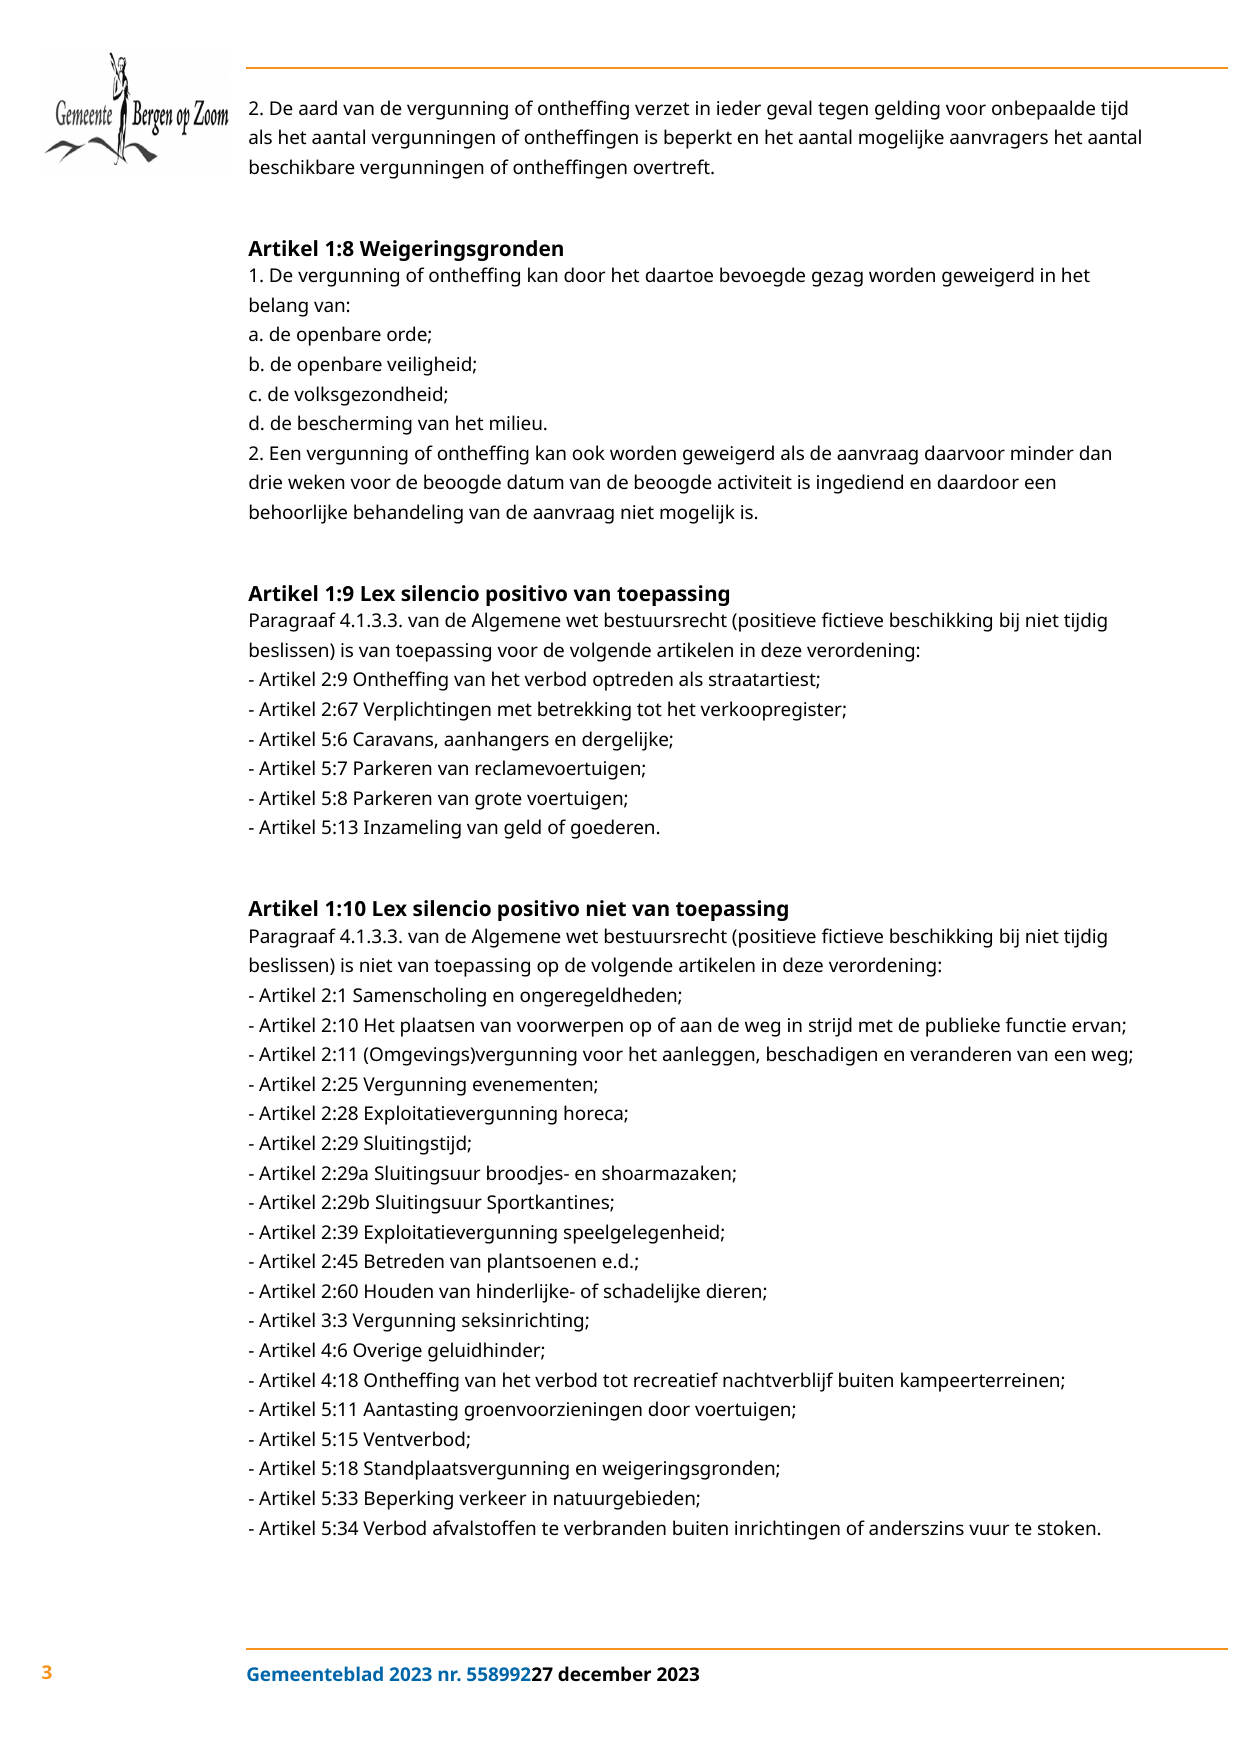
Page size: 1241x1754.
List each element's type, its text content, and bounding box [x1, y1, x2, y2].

text 2. Een vergunning of ontheffing kan ook worden geweigerd als de aanvraag daarvoor minder dan drie weken voor de beoogde datum van de beoogde activiteit is ingediend en daardoor een behoorlijke behandeling van de aanvraag niet mogelijk is. [248, 440, 1152, 525]
text - Artikel 2:25 Vergunning evenementen; [248, 1071, 1152, 1097]
text - Artikel 2:29a Sluitingsuur broodjes- en shoarmazaken; [248, 1160, 1152, 1185]
text - Artikel 2:29b Sluitingsuur Sportkantines; [248, 1189, 1152, 1215]
text - Artikel 2:29 Sluitingstijd; [248, 1130, 1152, 1156]
text - Artikel 4:6 Overige geluidhinder; [248, 1337, 1152, 1363]
text - Artikel 5:8 Parkeren van grote voertuigen; [248, 785, 1152, 811]
text - Artikel 2:45 Betreden van plantsoenen e.d.; [248, 1248, 1152, 1274]
picture [41, 47, 231, 172]
text - Artikel 2:10 Het plaatsen van voorwerpen op of aan de weg in strijd met de publieke functie ervan; [248, 1012, 1152, 1037]
text - Artikel 5:7 Parkeren van reclamevoertuigen; [248, 755, 1152, 781]
text c. de volksgezondheid; [248, 381, 1152, 406]
text - Artikel 4:18 Ontheffing van het verbod tot recreatief nachtverblijf buiten kampeerterreinen; [248, 1367, 1152, 1392]
text - Artikel 2:9 Ontheffing van het verbod optreden als straatartiest; [248, 667, 1152, 692]
text - Artikel 5:15 Ventverbod; [248, 1426, 1152, 1452]
text - Artikel 2:11 (Omgevings)vergunning voor het aanleggen, beschadigen en veranderen van een weg; [248, 1041, 1152, 1067]
text - Artikel 5:18 Standplaatsvergunning en weigeringsgronden; [248, 1456, 1152, 1481]
text d. de bescherming van het milieu. [248, 410, 1152, 436]
text Paragraaf 4.1.3.3. van de Algemene wet bestuursrecht (positieve fictieve beschikking bij niet tijdig beslissen) is niet van toepassing op de volgende artikelen in deze verordening: [248, 923, 1152, 978]
text Artikel 1:8 Weigeringsgronden [248, 234, 1152, 262]
text - Artikel 5:13 Inzameling van geld of goederen. [248, 814, 1152, 840]
text 1. De vergunning of ontheffing kan door het daartoe bevoegde gezag worden geweigerd in het belang van: [248, 262, 1152, 318]
text - Artikel 2:39 Exploitatievergunning speelgelegenheid; [248, 1219, 1152, 1244]
text - Artikel 5:34 Verbod afvalstoffen te verbranden buiten inrichtingen of anderszins vuur te stoken. [248, 1515, 1152, 1540]
text - Artikel 2:60 Houden van hinderlijke- of schadelijke dieren; [248, 1278, 1152, 1304]
text - Artikel 5:33 Beperking verkeer in natuurgebieden; [248, 1485, 1152, 1511]
text - Artikel 2:28 Exploitatievergunning horeca; [248, 1101, 1152, 1126]
text - Artikel 2:67 Verplichtingen met betrekking tot het verkoopregister; [248, 696, 1152, 722]
text - Artikel 2:1 Samenscholing en ongeregeldheden; [248, 982, 1152, 1008]
text Paragraaf 4.1.3.3. van de Algemene wet bestuursrecht (positieve fictieve beschikking bij niet tijdig beslissen) is van toepassing voor de volgende artikelen in deze verordening: [248, 607, 1152, 663]
text a. de openbare orde; [248, 322, 1152, 347]
text - Artikel 5:11 Aantasting groenvoorzieningen door voertuigen; [248, 1396, 1152, 1422]
text - Artikel 3:3 Vergunning seksinrichting; [248, 1308, 1152, 1333]
text 2. De aard van de vergunning of ontheffing verzet in ieder geval tegen gelding voor onbepaalde tijd als het aantal vergunningen of ontheffingen is beperkt en het aantal mogelijke aanvragers het aantal beschikbare vergunningen of ontheffingen overtreft. [248, 95, 1152, 180]
text b. de openbare veiligheid; [248, 351, 1152, 377]
text Artikel 1:10 Lex silencio positivo niet van toepassing [248, 894, 1152, 923]
text - Artikel 5:6 Caravans, aanhangers en dergelijke; [248, 726, 1152, 752]
text Artikel 1:9 Lex silencio positivo van toepassing [248, 579, 1152, 607]
